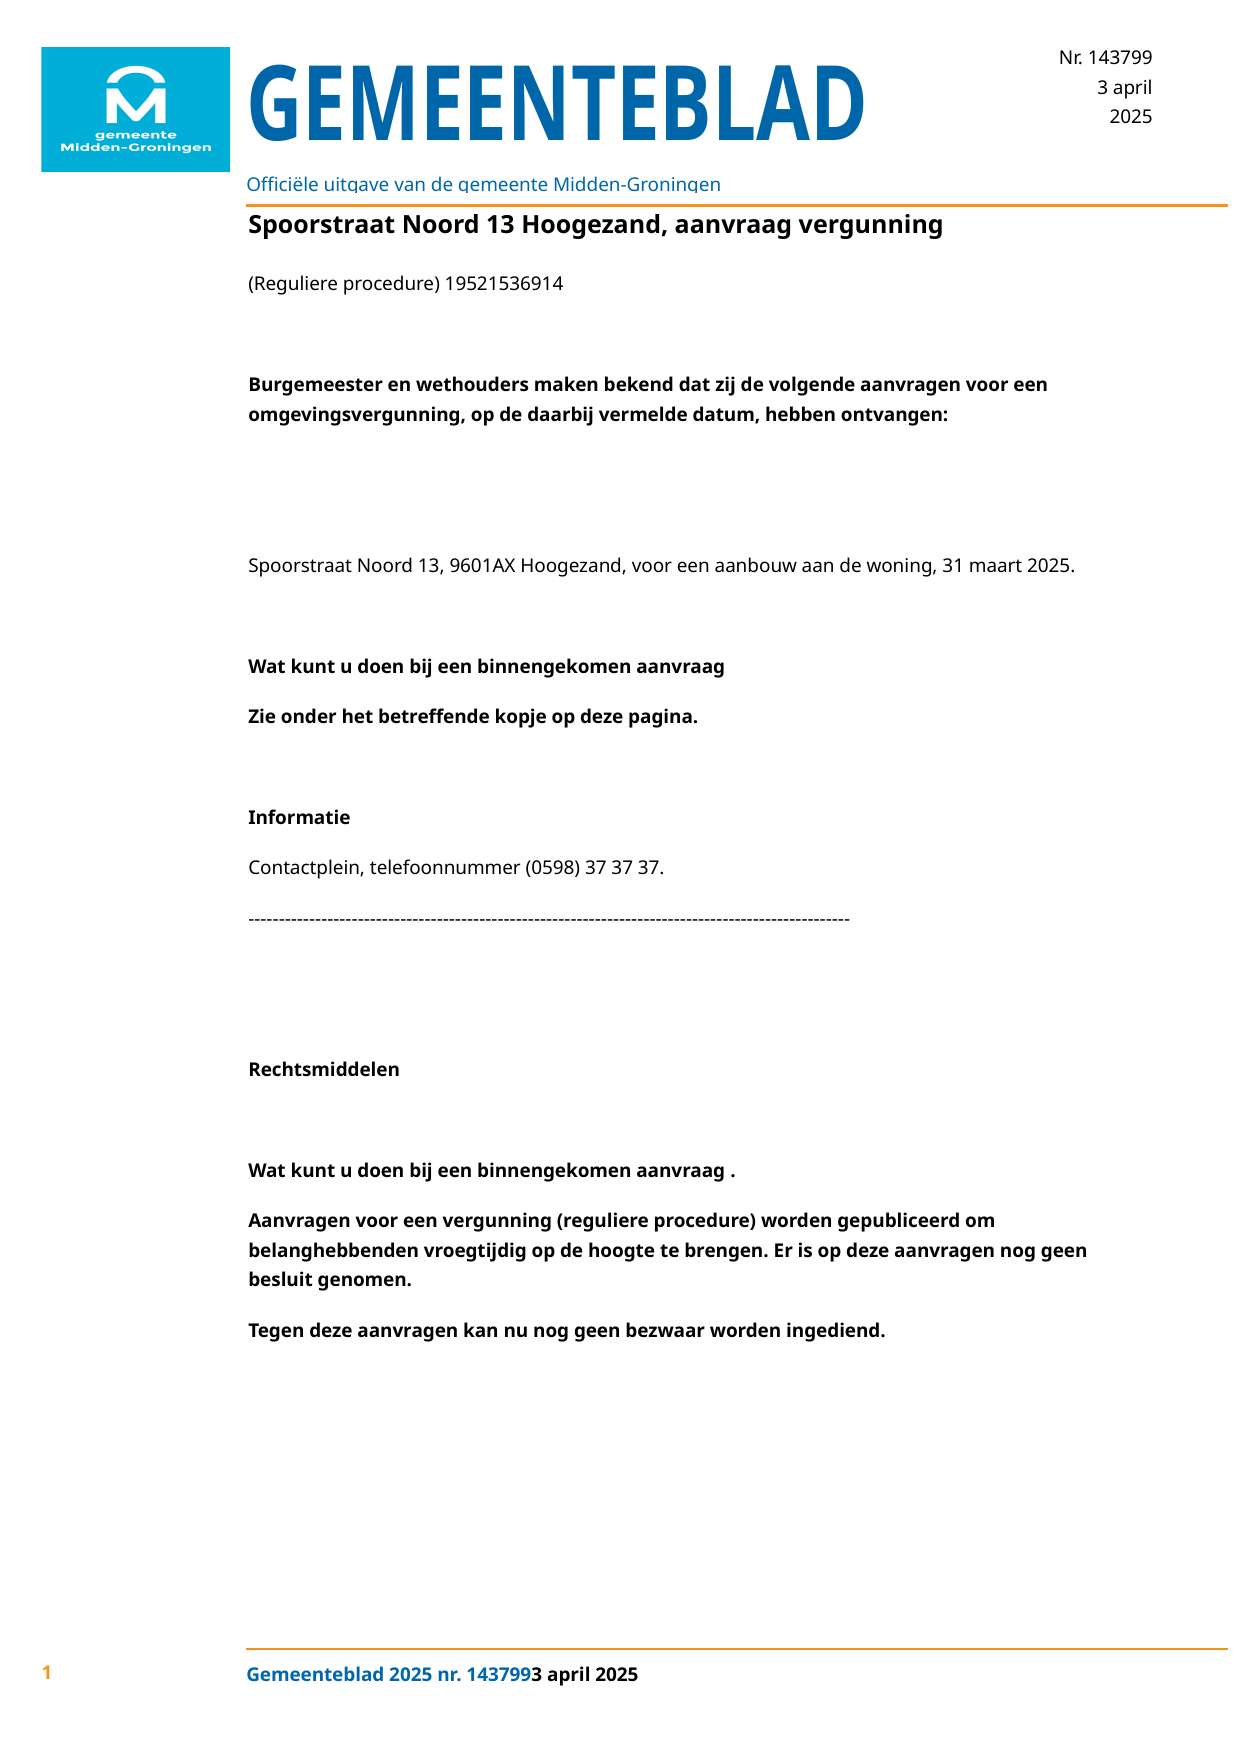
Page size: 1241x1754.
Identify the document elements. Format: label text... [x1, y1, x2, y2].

text Aanvragen voor een vergunning (reguliere procedure) worden gepubliceerd om belanghebbenden vroegtijdig op de hoogte te brengen. Er is op deze aanvragen nog geen besluit genomen. [248, 1207, 1152, 1292]
picture [184, 146, 190, 153]
picture [108, 66, 164, 82]
text Wat kunt u doen bij een binnengekomen aanvraag [248, 653, 1152, 678]
text Informatie [248, 804, 1152, 830]
text Contactplein, telefoonnummer (0598) 37 37 37. [248, 854, 1152, 880]
text Rechtsmiddelen [248, 1056, 1152, 1082]
text (Reguliere procedure) 19521536914 [248, 270, 1152, 296]
picture [107, 89, 165, 122]
text Zie onder het betreffende kopje op deze pagina. [248, 703, 1152, 729]
text Spoorstraat Noord 13, 9601AX Hoogezand, voor een aanbouw aan de woning, 31 maart 2025. [248, 552, 1152, 578]
text --------------------------------------------------------------------------------------------------- [248, 905, 1152, 931]
text Burgemeester en wethouders maken bekend dat zij de volgende aanvragen voor een omgevingsvergunning, op de daarbij vermelde datum, hebben ontvangen: [248, 371, 1152, 426]
text Tegen deze aanvragen kan nu nog geen bezwaar worden ingediend. [248, 1317, 1152, 1343]
text Wat kunt u doen bij een binnengekomen aanvraag . [248, 1157, 1152, 1183]
text Spoorstraat Noord 13 Hoogezand, aanvraag vergunning [248, 207, 1152, 241]
